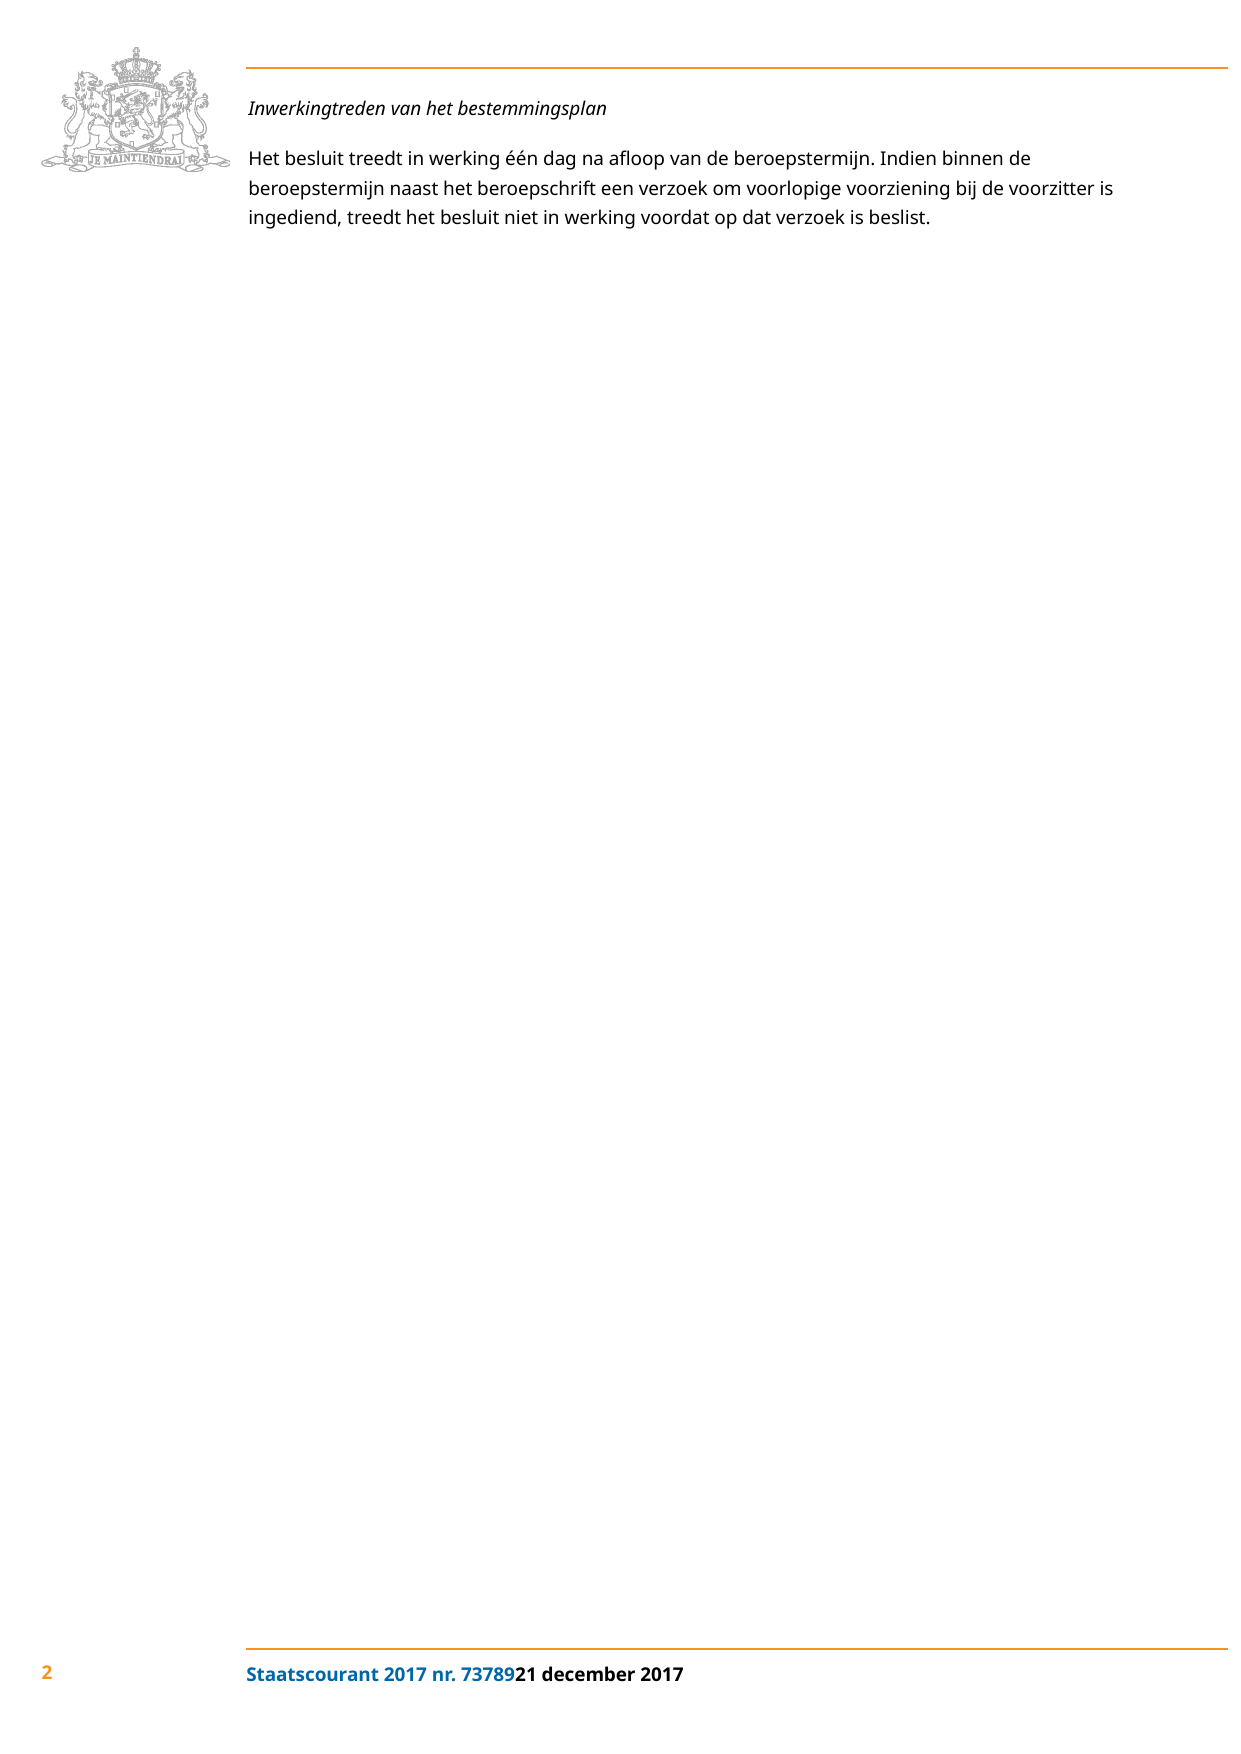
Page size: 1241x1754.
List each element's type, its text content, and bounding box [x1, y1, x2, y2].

text Het besluit treedt in werking één dag na afloop van de beroepstermijn. Indien binnen de beroepstermijn naast het beroepschrift een verzoek om voorlopige voorziening bij de voorzitter is ingediend, treedt het besluit niet in werking voordat op dat verzoek is beslist. [248, 145, 1152, 230]
text Inwerkingtreden van het bestemmingsplan [248, 95, 1152, 121]
picture [41, 47, 231, 172]
